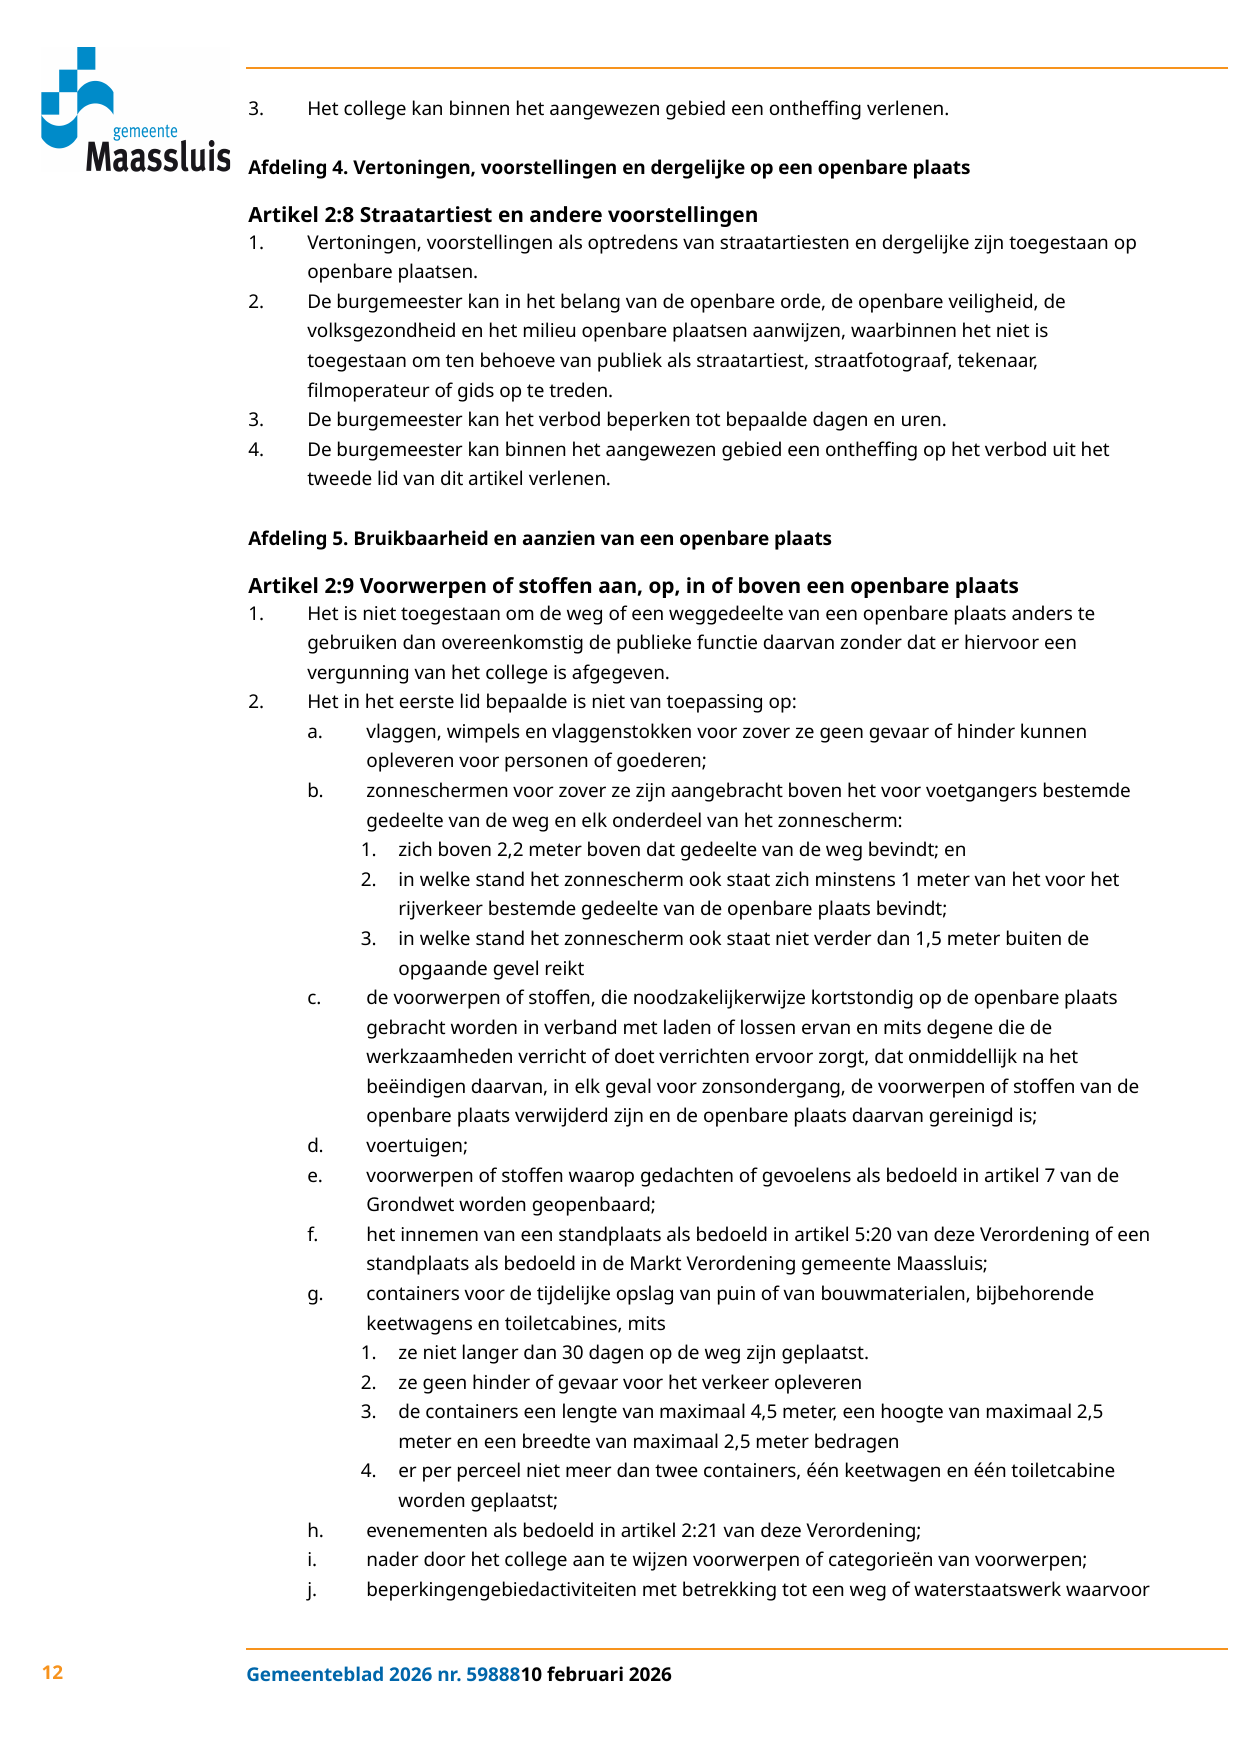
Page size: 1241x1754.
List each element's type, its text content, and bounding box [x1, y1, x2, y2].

list Het in het eerste lid bepaalde is niet van toepassing op: [248, 688, 1152, 714]
list de containers een lengte van maximaal 4,5 meter, een hoogte van maximaal 2,5 meter en een breedte van maximaal 2,5 meter bedragen [361, 1398, 1152, 1454]
list vlaggen, wimpels en vlaggenstokken voor zover ze geen gevaar of hinder kunnen opleveren voor personen of goederen; [307, 718, 1152, 773]
text Afdeling 4. Vertoningen, voorstellingen en dergelijke op een openbare plaats [248, 154, 1152, 180]
text Afdeling 5. Bruikbaarheid en aanzien van een openbare plaats [248, 525, 1152, 551]
list Het college kan binnen het aangewezen gebied een ontheffing verlenen. [248, 95, 1152, 121]
picture [41, 47, 231, 172]
list beperkingengebiedactiviteiten met betrekking tot een weg of waterstaatswerk waarvoor [307, 1576, 1152, 1602]
list nader door het college aan te wijzen voorwerpen of categorieën van voorwerpen; [307, 1546, 1152, 1572]
list voorwerpen of stoffen waarop gedachten of gevoelens als bedoeld in artikel 7 van de Grondwet worden geopenbaard; [307, 1162, 1152, 1217]
list De burgemeester kan in het belang van de openbare orde, de openbare veiligheid, de volksgezondheid en het milieu openbare plaatsen aanwijzen, waarbinnen het niet is toegestaan om ten behoeve van publiek als straatartiest, straatfotograaf, tekenaar, filmoperateur of gids op te treden. [248, 288, 1152, 403]
text Artikel 2:8 Straatartiest en andere voorstellingen [248, 201, 1152, 229]
list De burgemeester kan het verbod beperken tot bepaalde dagen en uren. [248, 406, 1152, 432]
list zonneschermen voor zover ze zijn aangebracht boven het voor voetgangers bestemde gedeelte van de weg en elk onderdeel van het zonnescherm: [307, 777, 1152, 833]
list containers voor de tijdelijke opslag van puin of van bouwmaterialen, bijbehorende keetwagens en toiletcabines, mits [307, 1280, 1152, 1336]
text Artikel 2:9 Voorwerpen of stoffen aan, op, in of boven een openbare plaats [248, 571, 1152, 600]
list het innemen van een standplaats als bedoeld in artikel 5:20 van deze Verordening of een standplaats als bedoeld in de Markt Verordening gemeente Maassluis; [307, 1221, 1152, 1276]
list voertuigen; [307, 1132, 1152, 1158]
list er per perceel niet meer dan twee containers, één keetwagen en één toiletcabine worden geplaatst; [361, 1458, 1152, 1513]
list in welke stand het zonnescherm ook staat zich minstens 1 meter van het voor het rijverkeer bestemde gedeelte van de openbare plaats bevindt; [361, 866, 1152, 921]
list ze geen hinder of gevaar voor het verkeer opleveren [361, 1369, 1152, 1395]
picture [41, 47, 77, 92]
list ze niet langer dan 30 dagen op de weg zijn geplaatst. [361, 1339, 1152, 1365]
list De burgemeester kan binnen het aangewezen gebied een ontheffing op het verbod uit het tweede lid van dit artikel verlenen. [248, 436, 1152, 491]
list in welke stand het zonnescherm ook staat niet verder dan 1,5 meter buiten de opgaande gevel reikt [361, 925, 1152, 981]
list Het is niet toegestaan om de weg of een weggedeelte van een openbare plaats anders te gebruiken dan overeenkomstig de publieke functie daarvan zonder dat er hiervoor een vergunning van het college is afgegeven. [248, 600, 1152, 685]
list Vertoningen, voorstellingen als optredens van straatartiesten en dergelijke zijn toegestaan op openbare plaatsen. [248, 229, 1152, 284]
list evenementen als bedoeld in artikel 2:21 van deze Verordening; [307, 1517, 1152, 1543]
list zich boven 2,2 meter boven dat gedeelte van de weg bevindt; en [361, 836, 1152, 862]
list de voorwerpen of stoffen, die noodzakelijkerwijze kortstondig op de openbare plaats gebracht worden in verband met laden of lossen ervan en mits degene die de werkzaamheden verricht of doet verrichten ervoor zorgt, dat onmiddellijk na het beëindigen daarvan, in elk geval voor zonsondergang, de voorwerpen of stoffen van de openbare plaats verwijderd zijn en de openbare plaats daarvan gereinigd is; [307, 984, 1152, 1128]
